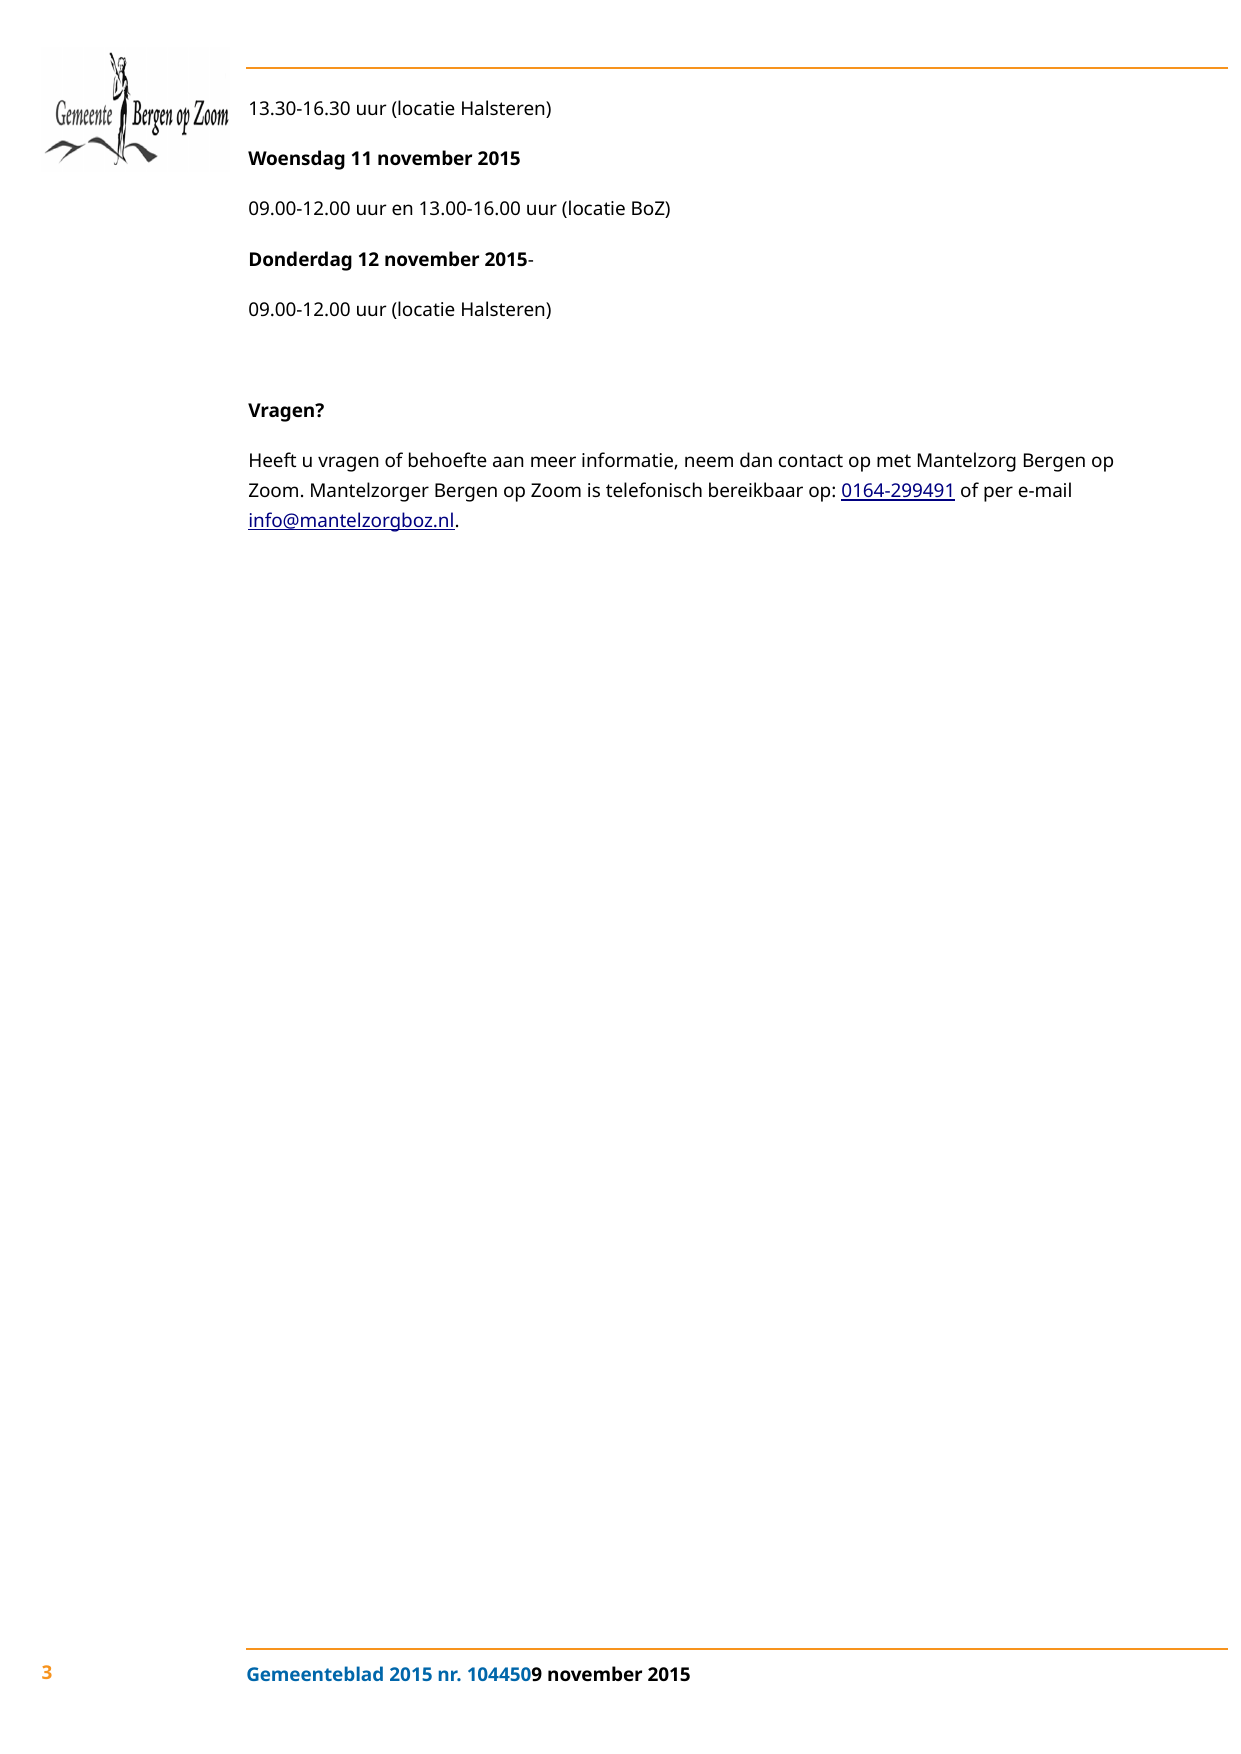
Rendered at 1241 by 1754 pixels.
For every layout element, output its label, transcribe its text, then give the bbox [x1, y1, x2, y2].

text 09.00-12.00 uur (locatie Halsteren) [248, 296, 1152, 322]
text 09.00-12.00 uur en 13.00-16.00 uur (locatie BoZ) [248, 196, 1152, 221]
text Donderdag 12 november 2015- [248, 246, 1152, 272]
picture [41, 47, 231, 172]
text Vragen? [248, 397, 1152, 423]
text Heeft u vragen of behoefte aan meer informatie, neem dan contact op met Mantelzorg Bergen op Zoom. Mantelzorger Bergen op Zoom is telefonisch bereikbaar op: 0164-299491 of per e-mail info@mantelzorgboz.nl. [248, 448, 1152, 533]
text 13.30-16.30 uur (locatie Halsteren) [248, 95, 1152, 121]
text Woensdag 11 november 2015 [248, 145, 1152, 171]
